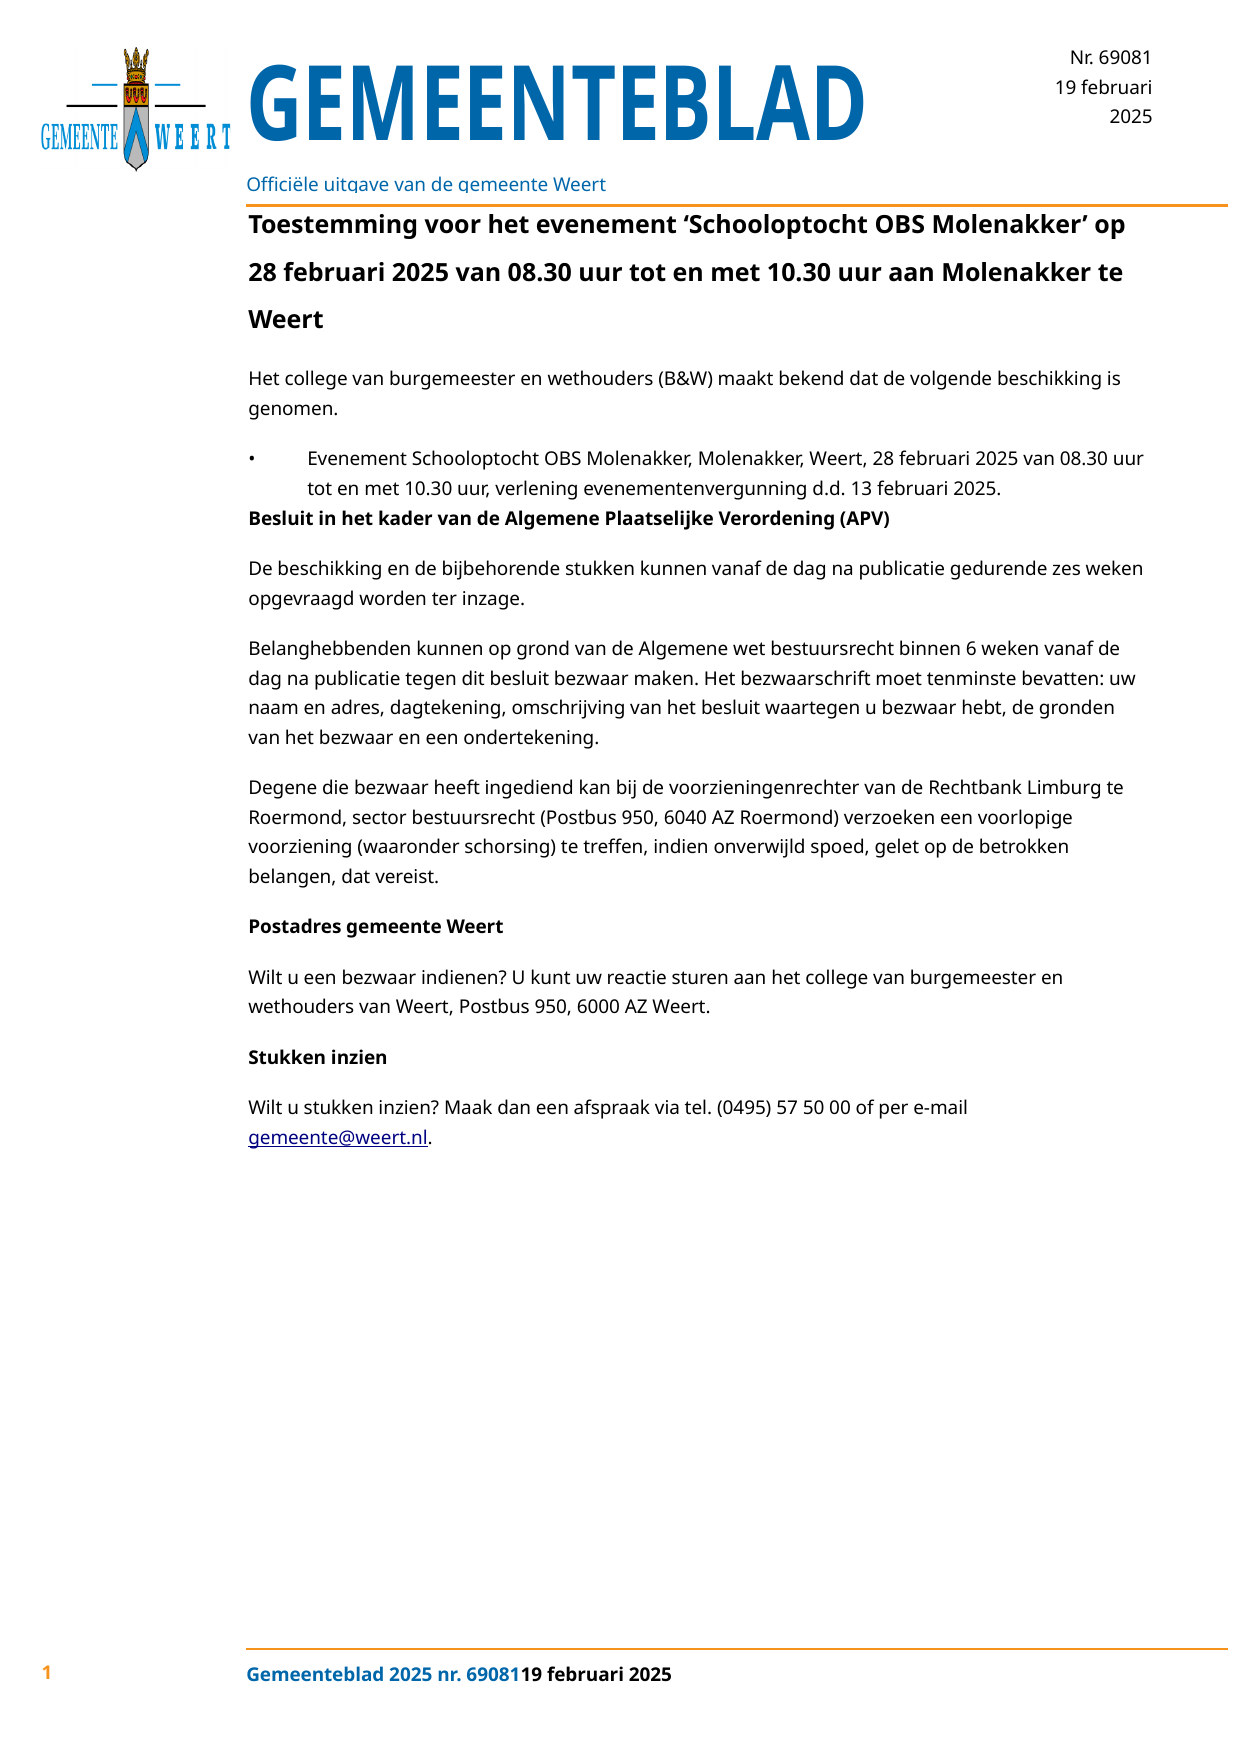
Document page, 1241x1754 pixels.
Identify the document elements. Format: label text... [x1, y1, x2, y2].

text Degene die bezwaar heeft ingediend kan bij de voorzieningenrechter van de Rechtbank Limburg te Roermond, sector bestuursrecht (Postbus 950, 6040 AZ Roermond) verzoeken een voorlopige voorziening (waaronder schorsing) te treffen, indien onverwijld spoed, gelet op de betrokken belangen, dat vereist. [248, 774, 1152, 889]
list Evenement Schooloptocht OBS Molenakker, Molenakker, Weert, 28 februari 2025 van 08.30 uur tot en met 10.30 uur, verlening evenementenvergunning d.d. 13 februari 2025. [248, 446, 1152, 501]
text Besluit in het kader van de Algemene Plaatselijke Verordening (APV) [248, 505, 1152, 530]
text Wilt u een bezwaar indienen? U kunt uw reactie sturen aan het college van burgemeester en wethouders van Weert, Postbus 950, 6000 AZ Weert. [248, 964, 1152, 1019]
text Postadres gemeente Weert [248, 913, 1152, 939]
text Wilt u stukken inzien? Maak dan een afspraak via tel. (0495) 57 50 00 of per e-mail gemeente@weert.nl. [248, 1094, 1152, 1149]
picture [41, 47, 231, 172]
text Het college van burgemeester en wethouders (B&W) maakt bekend dat de volgende beschikking is genomen. [248, 366, 1152, 421]
text Belanghebbenden kunnen op grond van de Algemene wet bestuursrecht binnen 6 weken vanaf de dag na publicatie tegen dit besluit bezwaar maken. Het bezwaarschrift moet tenminste bevatten: uw naam en adres, dagtekening, omschrijving van het besluit waartegen u bezwaar hebt, de gronden van het bezwaar en een ondertekening. [248, 635, 1152, 749]
text Stukken inzien [248, 1044, 1152, 1069]
text De beschikking en de bijbehorende stukken kunnen vanaf de dag na publicatie gedurende zes weken opgevraagd worden ter inzage. [248, 555, 1152, 610]
text Toestemming voor het evenement ‘Schooloptocht OBS Molenakker’ op 28 februari 2025 van 08.30 uur tot en met 10.30 uur aan Molenakker te Weert [248, 207, 1152, 336]
